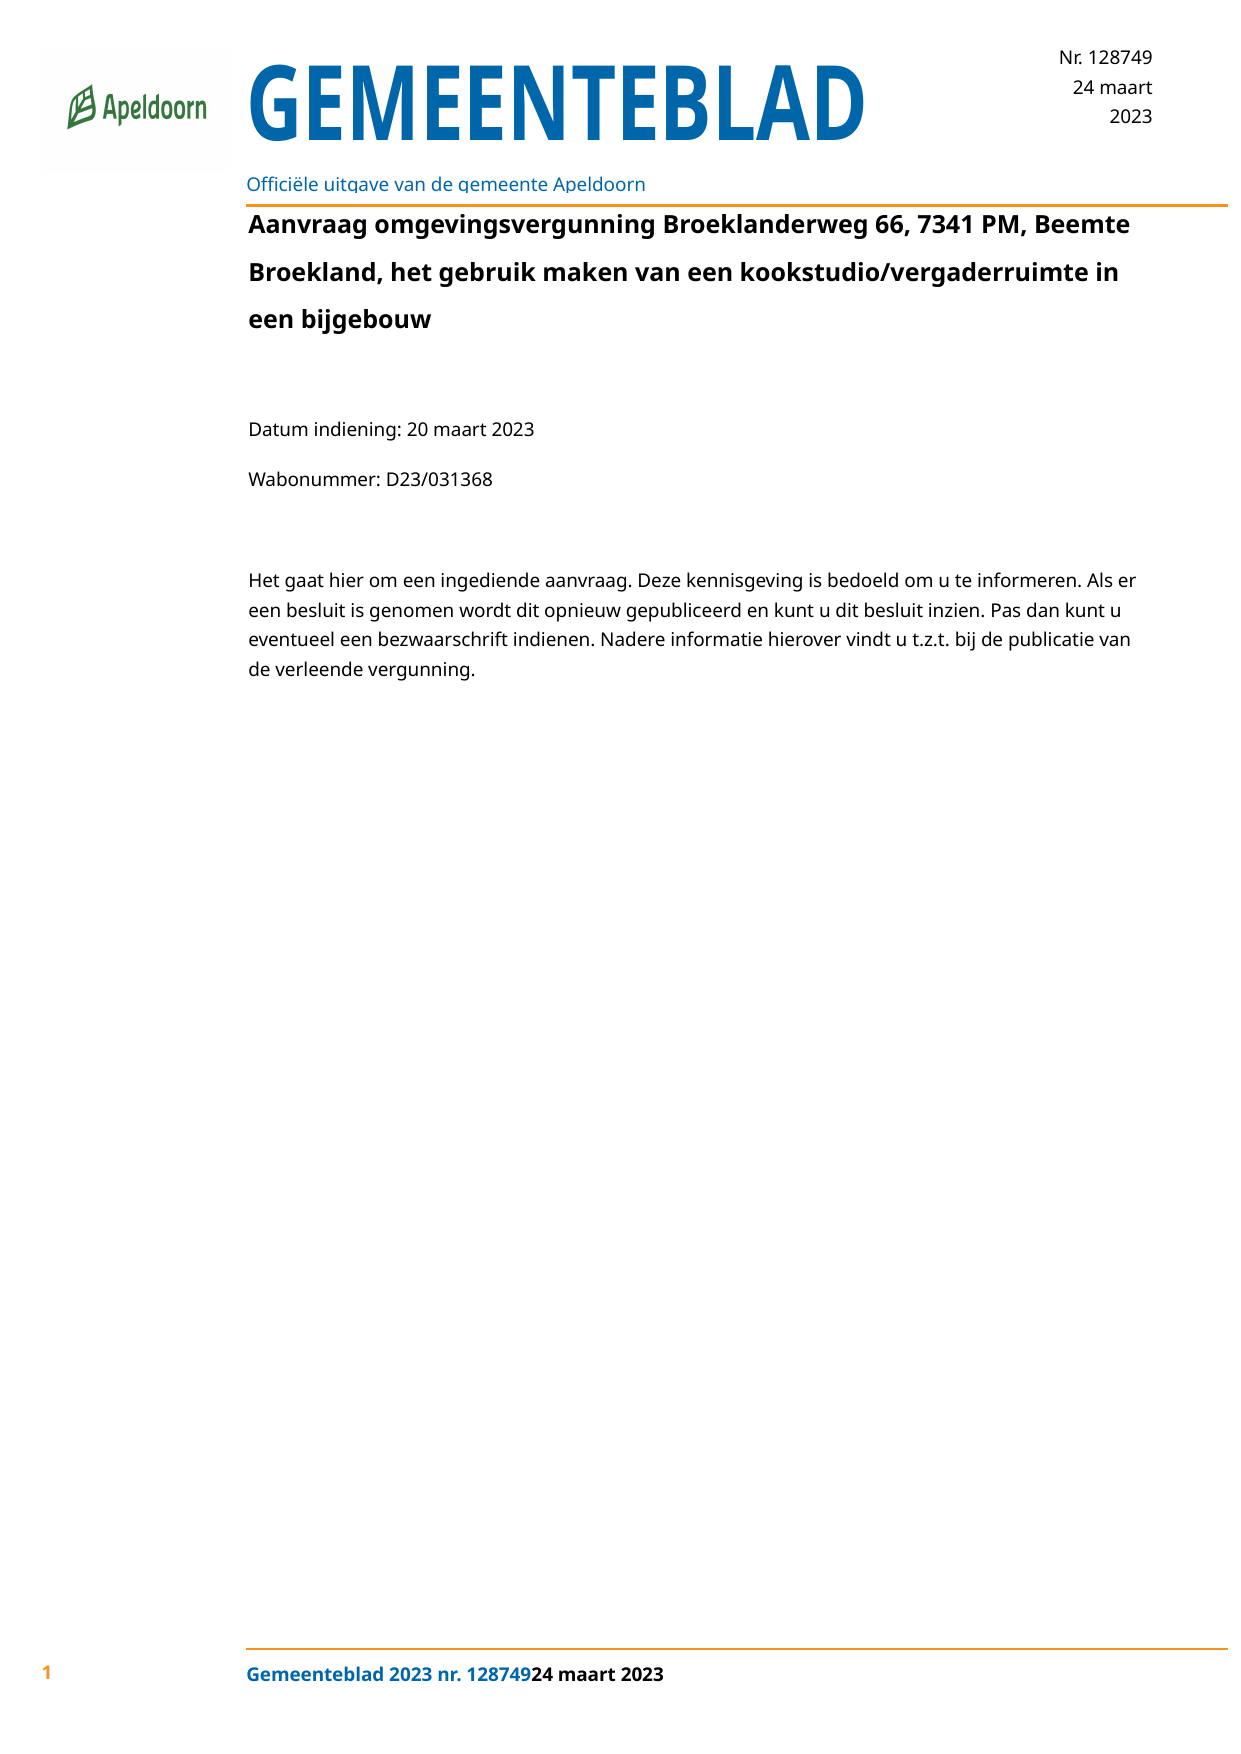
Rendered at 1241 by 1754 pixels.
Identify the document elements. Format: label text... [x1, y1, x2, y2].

text Wabonummer: D23/031368 [248, 466, 1152, 492]
text Het gaat hier om een ingediende aanvraag. Deze kennisgeving is bedoeld om u te informeren. Als er een besluit is genomen wordt dit opnieuw gepubliceerd en kunt u dit besluit inzien. Pas dan kunt u eventueel een bezwaarschrift indienen. Nadere informatie hierover vindt u t.z.t. bij de publicatie van de verleende vergunning. [248, 567, 1152, 682]
text Datum indiening: 20 maart 2023 [248, 416, 1152, 442]
text Aanvraag omgevingsvergunning Broeklanderweg 66, 7341 PM, Beemte Broekland, het gebruik maken van een kookstudio/vergaderruimte in een bijgebouw [248, 207, 1152, 336]
picture [41, 47, 231, 172]
